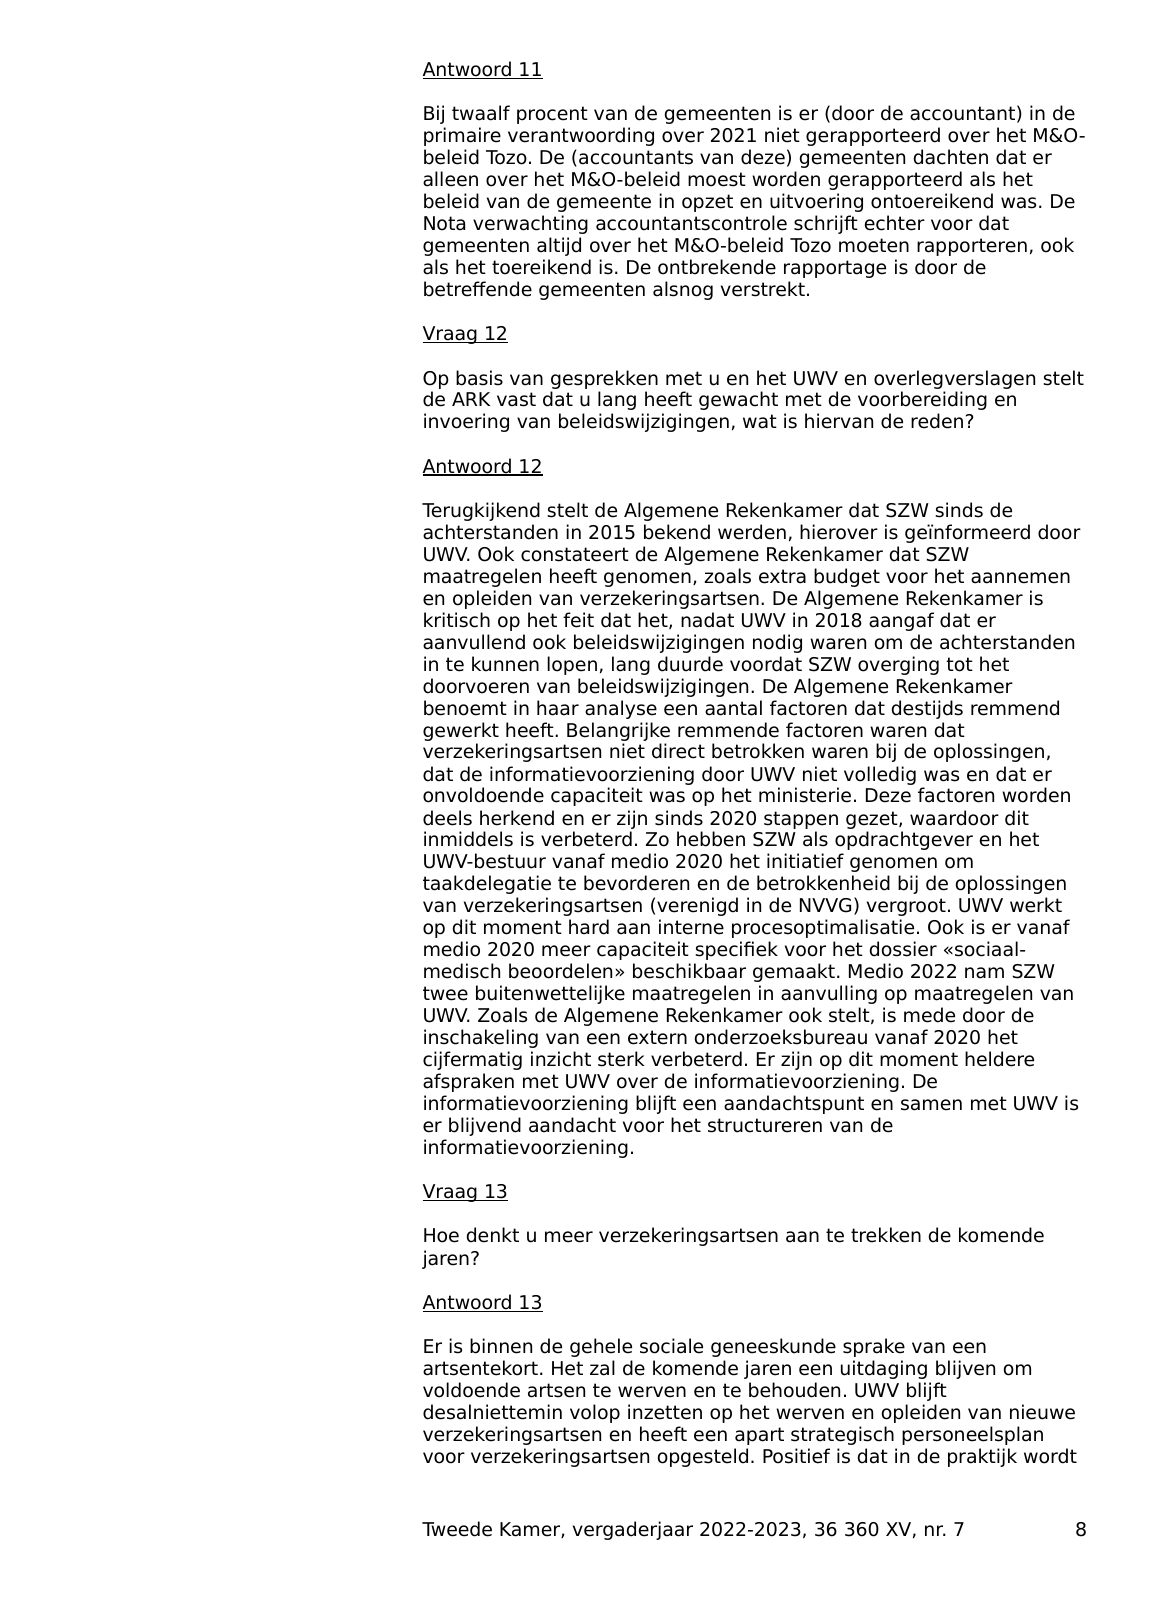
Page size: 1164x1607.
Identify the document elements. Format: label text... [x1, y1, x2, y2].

subtitle Antwoord 13 [422, 1292, 1087, 1313]
text Bij twaalf procent van de gemeenten is er (door de accountant) in de primaire verantwoording over 2021 niet gerapporteerd over het M&O-beleid Tozo. De (accountants van deze) gemeenten dachten dat er alleen over het M&O-beleid moest worden gerapporteerd als het beleid van de gemeente in opzet en uitvoering ontoereikend was. De Nota verwachting accountantscontrole schrijft echter voor dat gemeenten altijd over het M&O-beleid Tozo moeten rapporteren, ook als het toereikend is. De ontbrekende rapportage is door de betreffende gemeenten alsnog verstrekt. [422, 103, 1087, 301]
subtitle Vraag 12 [422, 323, 1087, 345]
text Op basis van gesprekken met u en het UWV en overlegverslagen stelt de ARK vast dat u lang heeft gewacht met de voorbereiding en invoering van beleidswijzigingen, wat is hiervan de reden? [422, 367, 1087, 433]
subtitle Vraag 13 [422, 1181, 1087, 1203]
text Hoe denkt u meer verzekeringsartsen aan te trekken de komende jaren? [422, 1225, 1087, 1269]
subtitle Antwoord 11 [422, 59, 1087, 81]
text Terugkijkend stelt de Algemene Rekenkamer dat SZW sinds de achterstanden in 2015 bekend werden, hierover is geïnformeerd door UWV. Ook constateert de Algemene Rekenkamer dat SZW maatregelen heeft genomen, zoals extra budget voor het aannemen en opleiden van verzekeringsartsen. De Algemene Rekenkamer is kritisch op het feit dat het, nadat UWV in 2018 aangaf dat er aanvullend ook beleidswijzigingen nodig waren om de achterstanden in te kunnen lopen, lang duurde voordat SZW overging tot het doorvoeren van beleidswijzigingen. De Algemene Rekenkamer benoemt in haar analyse een aantal factoren dat destijds remmend gewerkt heeft. Belangrijke remmende factoren waren dat verzekeringsartsen niet direct betrokken waren bij de oplossingen, dat de informatievoorziening door UWV niet volledig was en dat er onvoldoende capaciteit was op het ministerie. Deze factoren worden deels herkend en er zijn sinds 2020 stappen gezet, waardoor dit inmiddels is verbeterd. Zo hebben SZW als opdrachtgever en het UWV-bestuur vanaf medio 2020 het initiatief genomen om taakdelegatie te bevorderen en de betrokkenheid bij de oplossingen van verzekeringsartsen (verenigd in de NVVG) vergroot. UWV werkt op dit moment hard aan interne procesoptimalisatie. Ook is er vanaf medio 2020 meer capaciteit specifiek voor het dossier «sociaal-medisch beoordelen» beschikbaar gemaakt. Medio 2022 nam SZW twee buitenwettelijke maatregelen in aanvulling op maatregelen van UWV. Zoals de Algemene Rekenkamer ook stelt, is mede door de inschakeling van een extern onderzoeksbureau vanaf 2020 het cijfermatig inzicht sterk verbeterd. Er zijn op dit moment heldere afspraken met UWV over de informatievoorziening. De informatievoorziening blijft een aandachtspunt en samen met UWV is er blijvend aandacht voor het structureren van de informatievoorziening. [422, 500, 1087, 1159]
subtitle Antwoord 12 [422, 456, 1087, 477]
text Er is binnen de gehele sociale geneeskunde sprake van een artsentekort. Het zal de komende jaren een uitdaging blijven om voldoende artsen te werven en te behouden. UWV blijft desalniettemin volop inzetten op het werven en opleiden van nieuwe verzekeringsartsen en heeft een apart strategisch personeelsplan voor verzekeringsartsen opgesteld. Positief is dat in de praktijk wordt [422, 1336, 1087, 1468]
